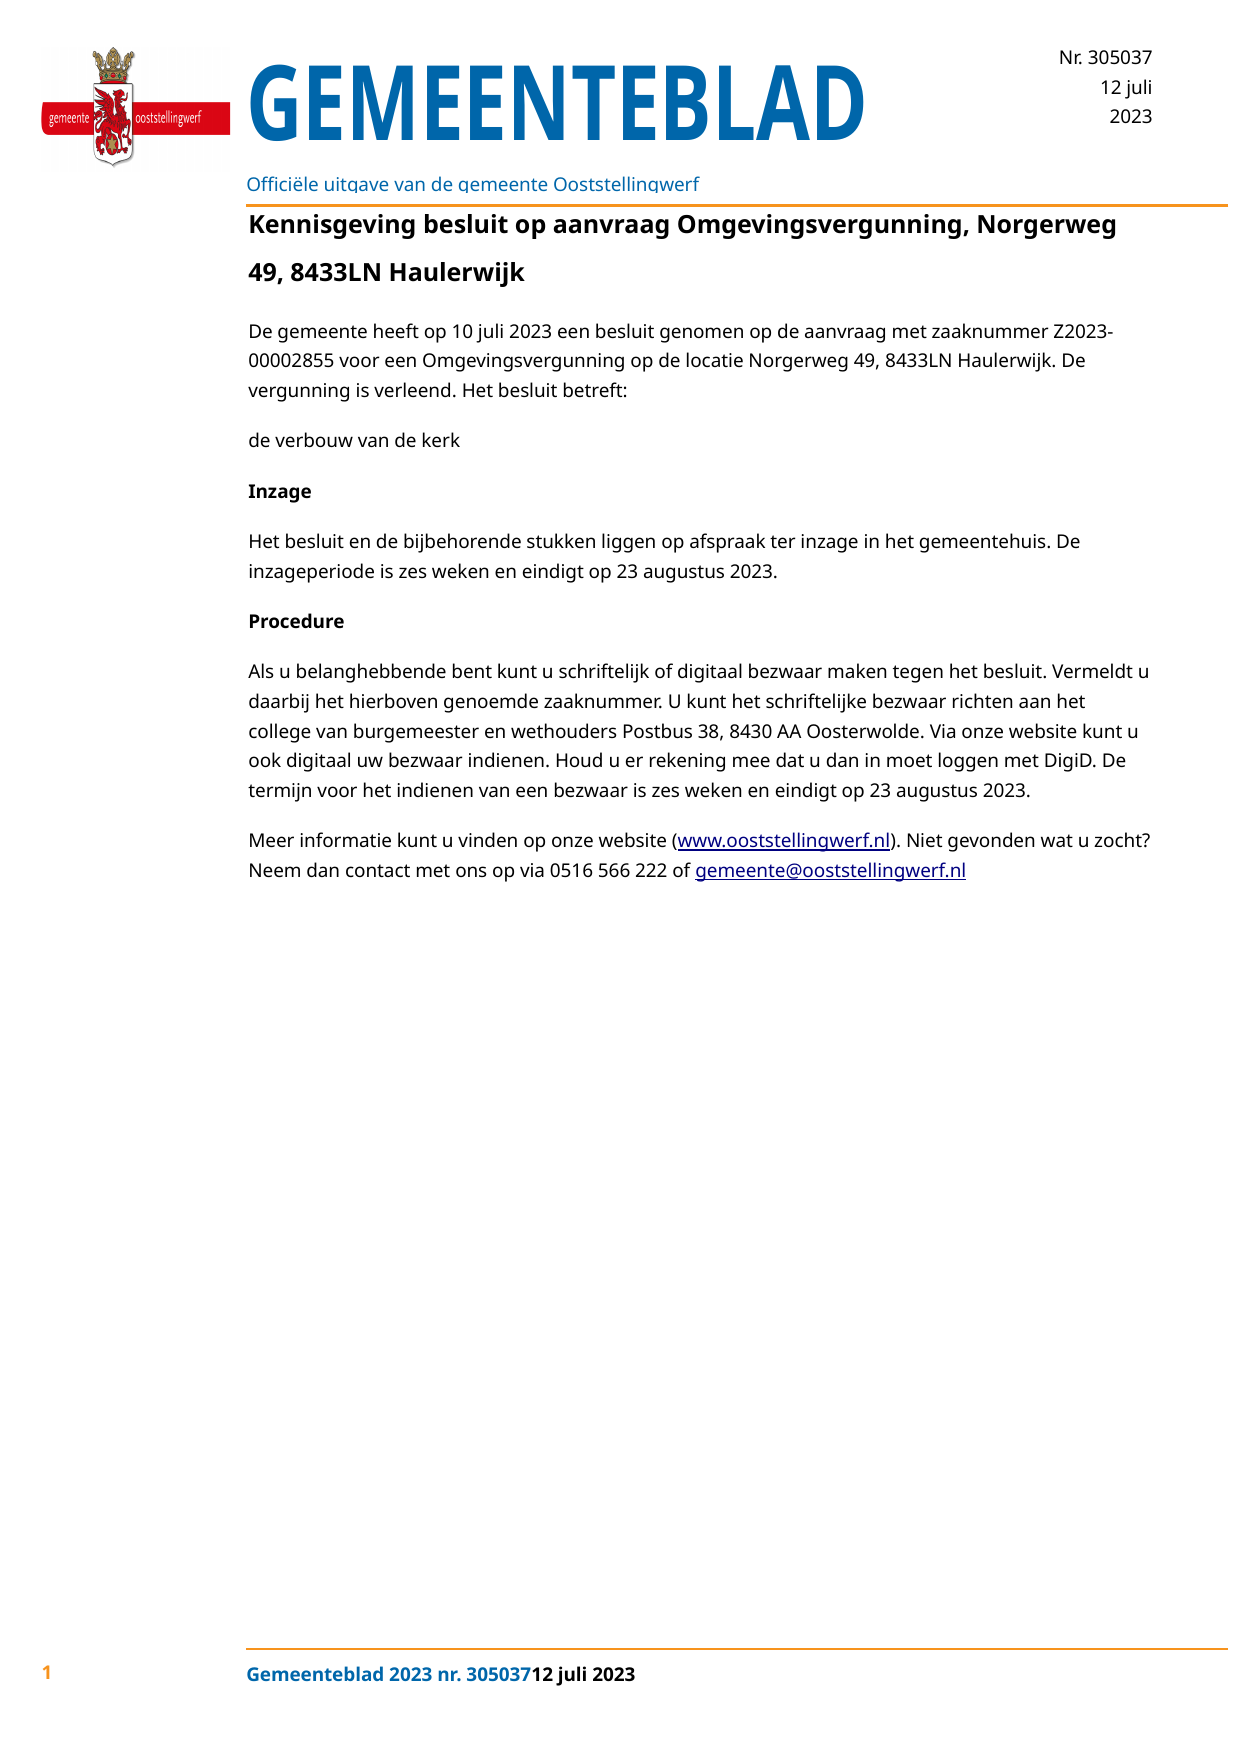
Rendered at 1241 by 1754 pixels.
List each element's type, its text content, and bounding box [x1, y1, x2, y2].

text Het besluit en de bijbehorende stukken liggen op afspraak ter inzage in het gemeentehuis. De inzageperiode is zes weken en eindigt op 23 augustus 2023. [248, 528, 1152, 584]
text de verbouw van de kerk [248, 427, 1152, 453]
text De gemeente heeft op 10 juli 2023 een besluit genomen op de aanvraag met zaaknummer Z2023-00002855 voor een Omgevingsvergunning op de locatie Norgerweg 49, 8433LN Haulerwijk. De vergunning is verleend. Het besluit betreft: [248, 318, 1152, 403]
text Meer informatie kunt u vinden op onze website (www.ooststellingwerf.nl). Niet gevonden wat u zocht? Neem dan contact met ons op via 0516 566 222 of gemeente@ooststellingwerf.nl [248, 827, 1152, 883]
text Inzage [248, 478, 1152, 504]
text Kennisgeving besluit op aanvraag Omgevingsvergunning, Norgerweg 49, 8433LN Haulerwijk [248, 207, 1152, 288]
text Procedure [248, 608, 1152, 634]
picture [41, 47, 231, 172]
text Als u belanghebbende bent kunt u schriftelijk of digitaal bezwaar maken tegen het besluit. Vermeldt u daarbij het hierboven genoemde zaaknummer. U kunt het schriftelijke bezwaar richten aan het college van burgemeester en wethouders Postbus 38, 8430 AA Oosterwolde. Via onze website kunt u ook digitaal uw bezwaar indienen. Houd u er rekening mee dat u dan in moet loggen met DigiD. De termijn voor het indienen van een bezwaar is zes weken en eindigt op 23 augustus 2023. [248, 659, 1152, 803]
